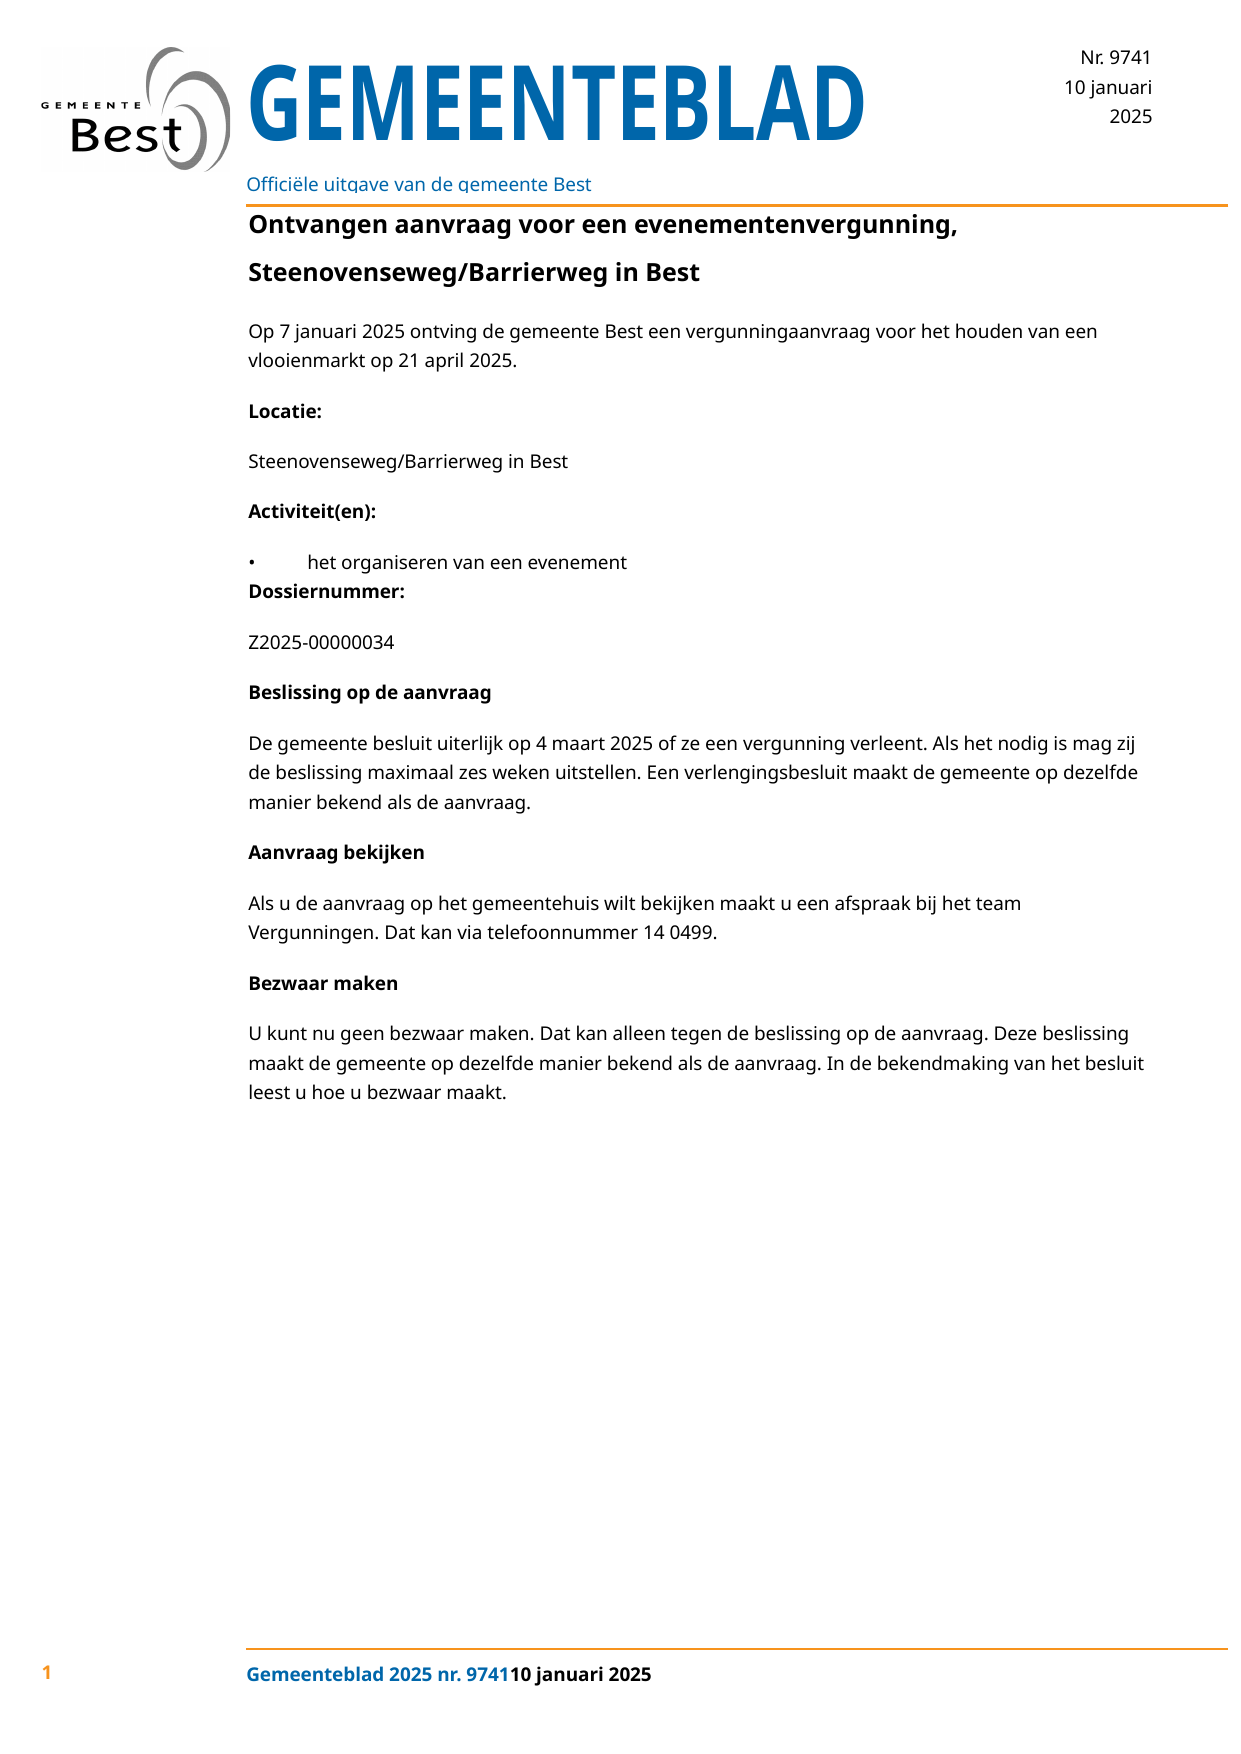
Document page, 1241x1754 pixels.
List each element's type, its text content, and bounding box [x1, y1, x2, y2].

text Op 7 januari 2025 ontving de gemeente Best een vergunningaanvraag voor het houden van een vlooienmarkt op 21 april 2025. [248, 318, 1152, 373]
picture [41, 47, 231, 172]
text Z2025-00000034 [248, 629, 1152, 655]
text Steenovenseweg/Barrierweg in Best [248, 448, 1152, 474]
text De gemeente besluit uiterlijk op 4 maart 2025 of ze een vergunning verleent. Als het nodig is mag zij de beslissing maximaal zes weken uitstellen. Een verlengingsbesluit maakt de gemeente op dezelfde manier bekend als de aanvraag. [248, 730, 1152, 815]
text Locatie: [248, 398, 1152, 424]
text Aanvraag bekijken [248, 839, 1152, 865]
text Als u de aanvraag op het gemeentehuis wilt bekijken maakt u een afspraak bij het team Vergunningen. Dat kan via telefoonnummer 14 0499. [248, 890, 1152, 945]
text U kunt nu geen bezwaar maken. Dat kan alleen tegen de beslissing op de aanvraag. Deze beslissing maakt de gemeente op dezelfde manier bekend als de aanvraag. In de bekendmaking van het besluit leest u hoe u bezwaar maakt. [248, 1020, 1152, 1105]
text Beslissing op de aanvraag [248, 679, 1152, 705]
text Activiteit(en): [248, 499, 1152, 524]
list het organiseren van een evenement [248, 549, 1152, 575]
text Bezwaar maken [248, 970, 1152, 996]
text Dossiernummer: [248, 579, 1152, 604]
text Ontvangen aanvraag voor een evenementenvergunning, Steenovenseweg/Barrierweg in Best [248, 207, 1152, 288]
